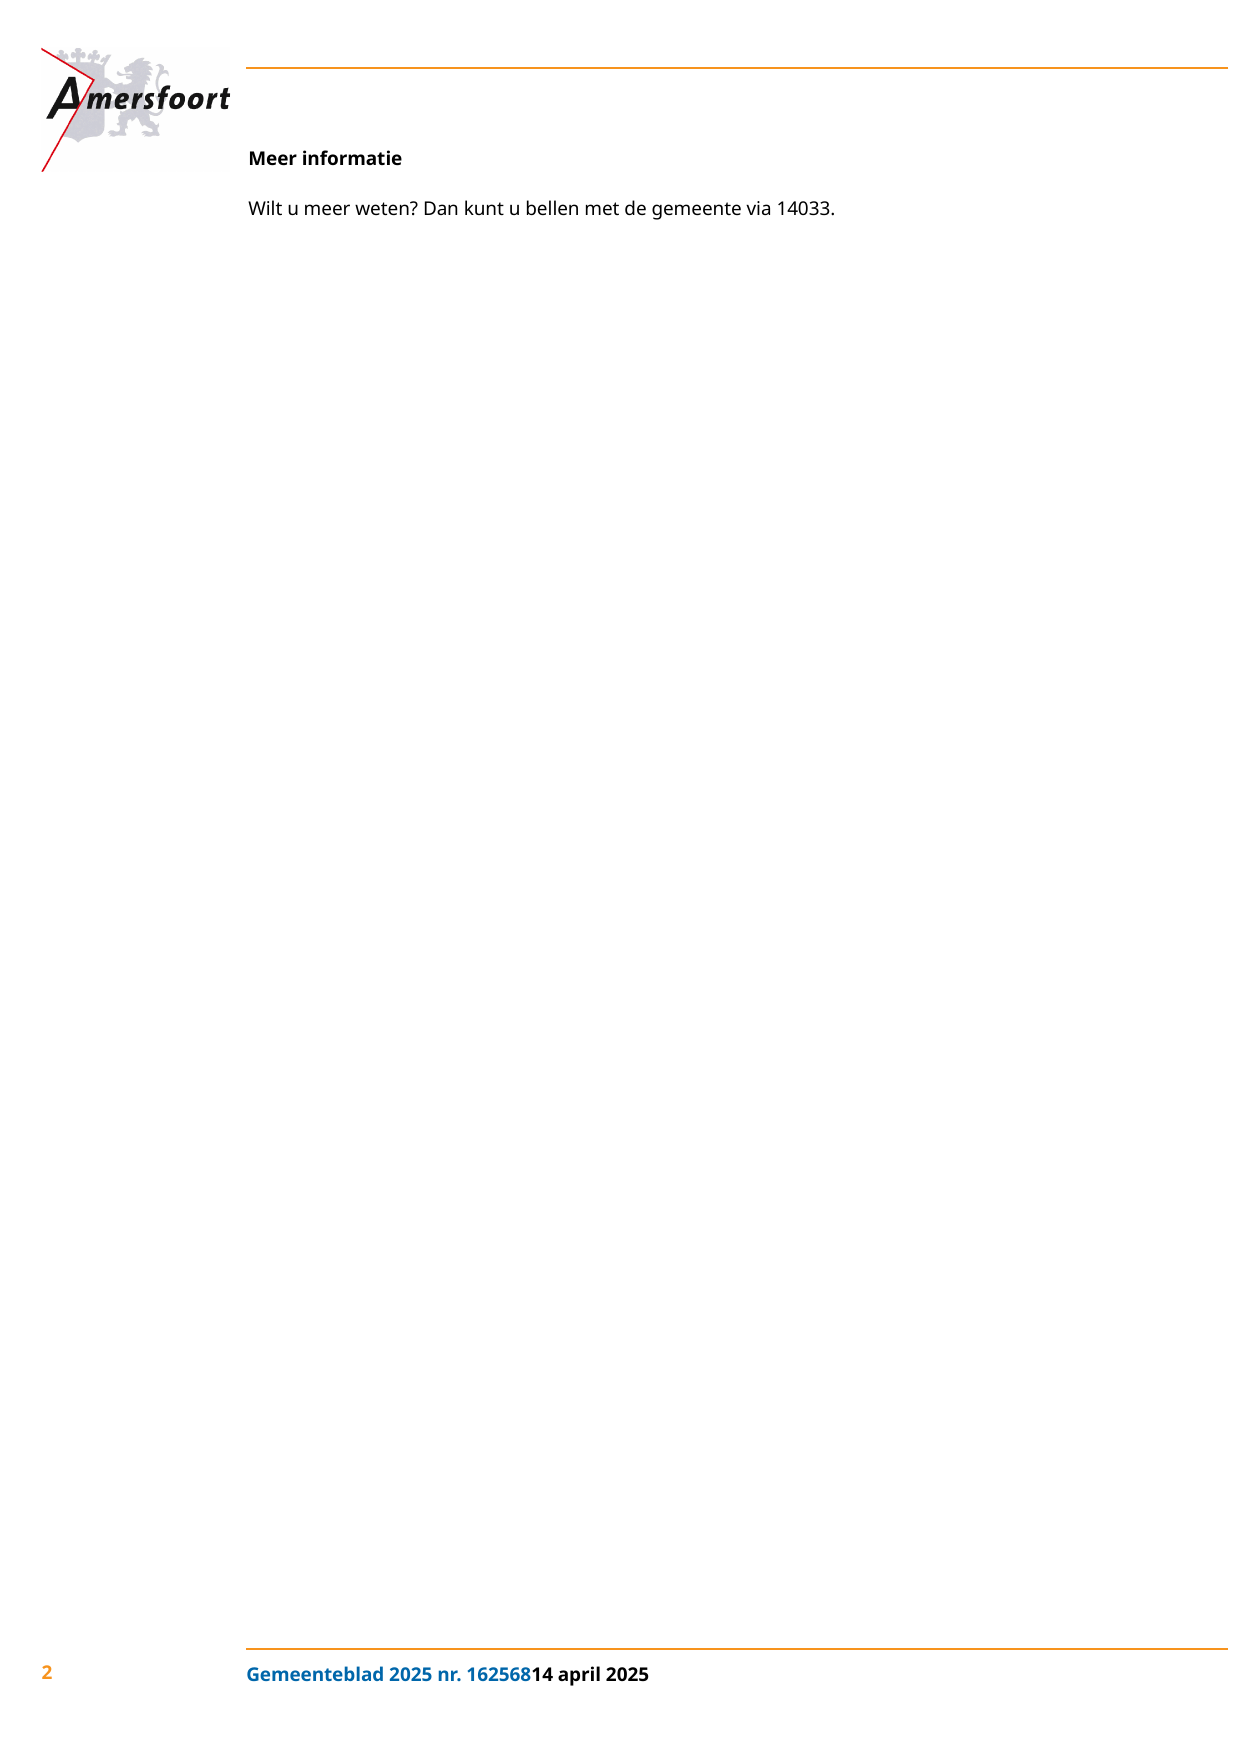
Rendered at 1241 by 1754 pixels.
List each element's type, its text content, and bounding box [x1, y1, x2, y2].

text Wilt u meer weten? Dan kunt u bellen met de gemeente via 14033. [248, 196, 1152, 221]
text Meer informatie [248, 145, 1152, 171]
picture [41, 47, 231, 172]
